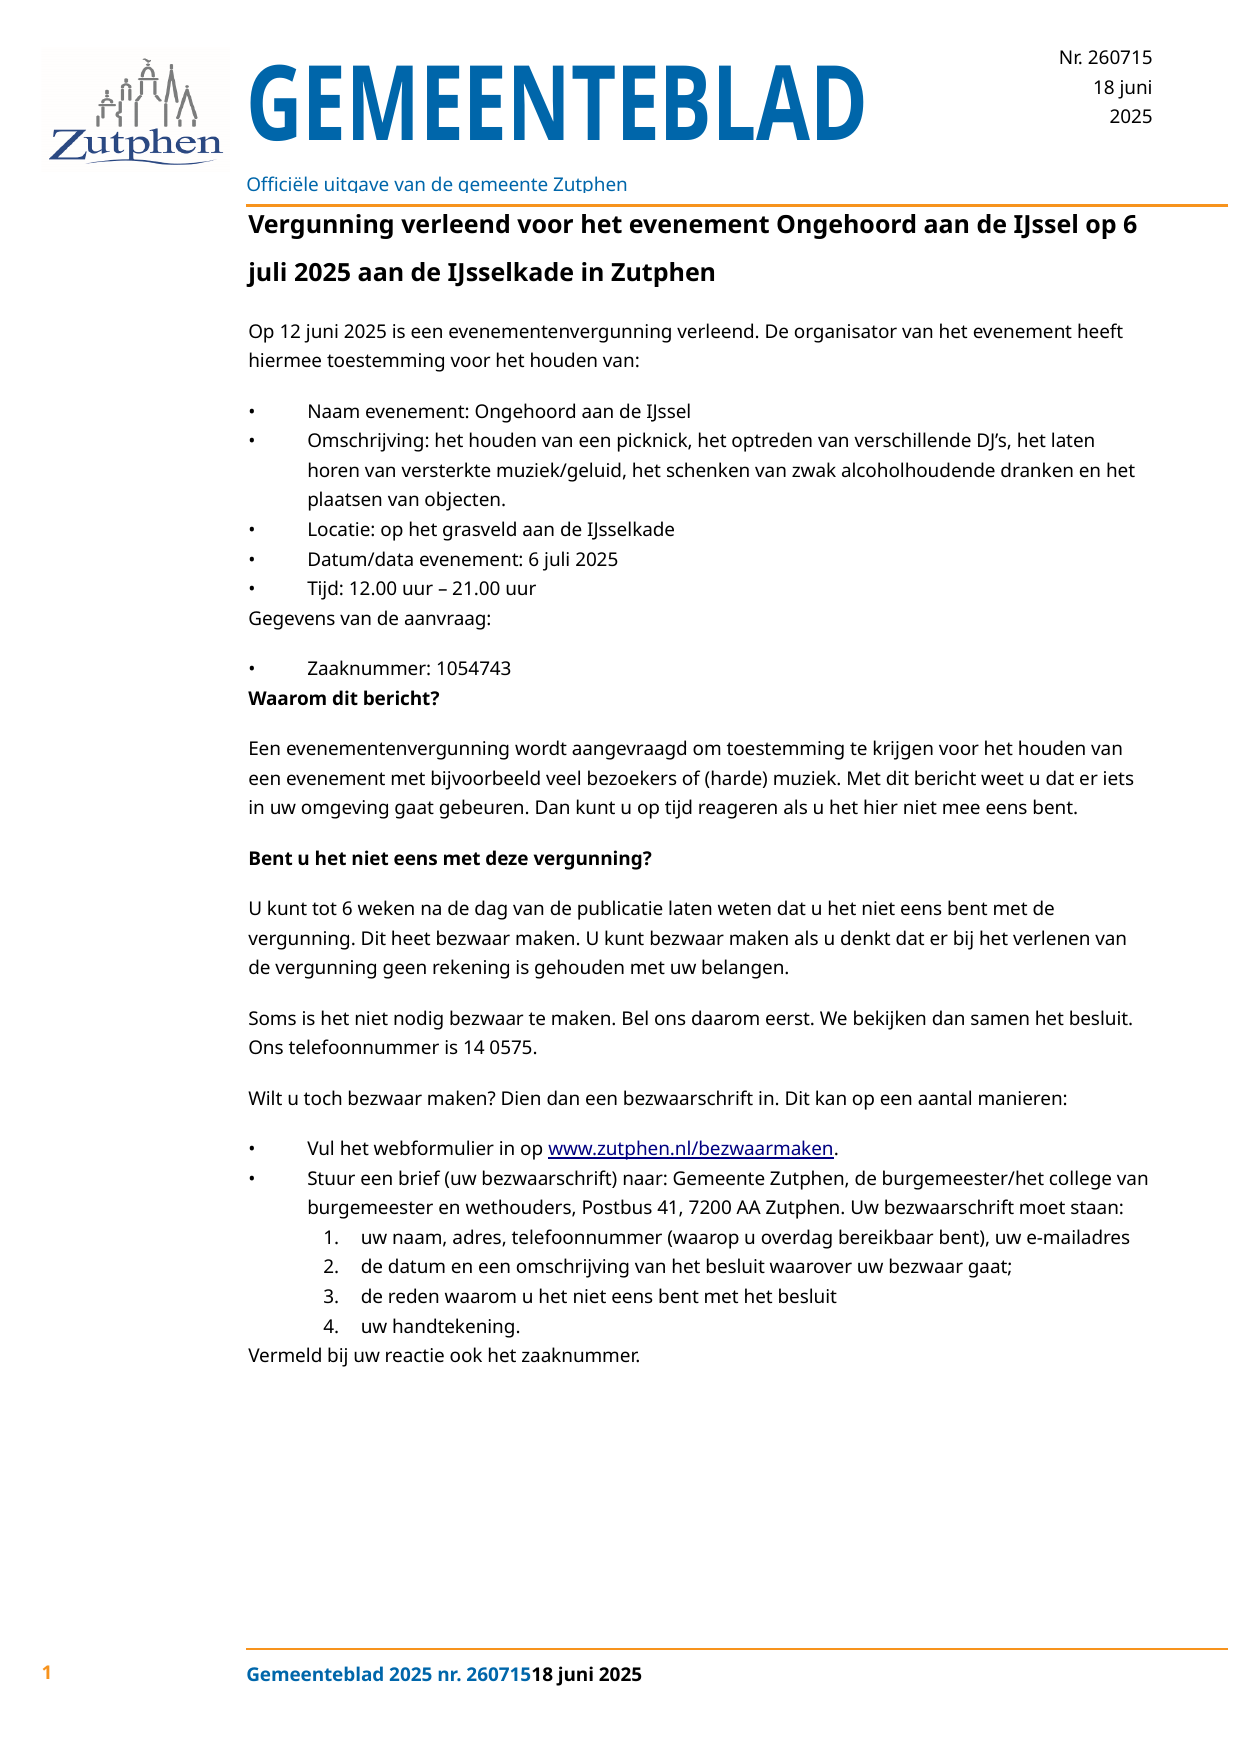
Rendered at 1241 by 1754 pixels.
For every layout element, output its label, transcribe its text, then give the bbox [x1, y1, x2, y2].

picture [41, 47, 231, 172]
list uw naam, adres, telefoonnummer (waarop u overdag bereikbaar bent), uw e-mailadres [323, 1224, 1152, 1250]
text Waarom dit bericht? [248, 685, 1152, 711]
list Stuur een brief (uw bezwaarschrift) naar: Gemeente Zutphen, de burgemeester/het college van burgemeester en wethouders, Postbus 41, 7200 AA Zutphen. Uw bezwaarschrift moet staan: [248, 1165, 1152, 1220]
list Datum/data evenement: 6 juli 2025 [248, 546, 1152, 572]
text Bent u het niet eens met deze vergunning? [248, 845, 1152, 871]
text Vermeld bij uw reactie ook het zaaknummer. [248, 1342, 1152, 1368]
text Gegevens van de aanvraag: [248, 605, 1152, 631]
list Tijd: 12.00 uur – 21.00 uur [248, 575, 1152, 601]
list de reden waarom u het niet eens bent met het besluit [323, 1283, 1152, 1309]
list uw handtekening. [323, 1313, 1152, 1339]
list Omschrijving: het houden van een picknick, het optreden van verschillende DJ’s, het laten horen van versterkte muziek/geluid, het schenken van zwak alcoholhoudende dranken en het plaatsen van objecten. [248, 427, 1152, 512]
text Soms is het niet nodig bezwaar te maken. Bel ons daarom eerst. We bekijken dan samen het besluit. Ons telefoonnummer is 14 0575. [248, 1005, 1152, 1060]
text Een evenementenvergunning wordt aangevraagd om toestemming te krijgen voor het houden van een evenement met bijvoorbeeld veel bezoekers of (harde) muziek. Met dit bericht weet u dat er iets in uw omgeving gaat gebeuren. Dan kunt u op tijd reageren als u het hier niet mee eens bent. [248, 735, 1152, 820]
list Zaaknummer: 1054743 [248, 655, 1152, 681]
text Wilt u toch bezwaar maken? Dien dan een bezwaarschrift in. Dit kan op een aantal manieren: [248, 1085, 1152, 1111]
text Vergunning verleend voor het evenement Ongehoord aan de IJssel op 6 juli 2025 aan de IJsselkade in Zutphen [248, 207, 1152, 288]
text U kunt tot 6 weken na de dag van de publicatie laten weten dat u het niet eens bent met de vergunning. Dit heet bezwaar maken. U kunt bezwaar maken als u denkt dat er bij het verlenen van de vergunning geen rekening is gehouden met uw belangen. [248, 895, 1152, 980]
list Naam evenement: Ongehoord aan de IJssel [248, 398, 1152, 424]
list Vul het webformulier in op www.zutphen.nl/bezwaarmaken. [248, 1135, 1152, 1161]
list de datum en een omschrijving van het besluit waarover uw bezwaar gaat; [323, 1254, 1152, 1279]
text Op 12 juni 2025 is een evenementenvergunning verleend. De organisator van het evenement heeft hiermee toestemming voor het houden van: [248, 318, 1152, 373]
list Locatie: op het grasveld aan de IJsselkade [248, 516, 1152, 542]
